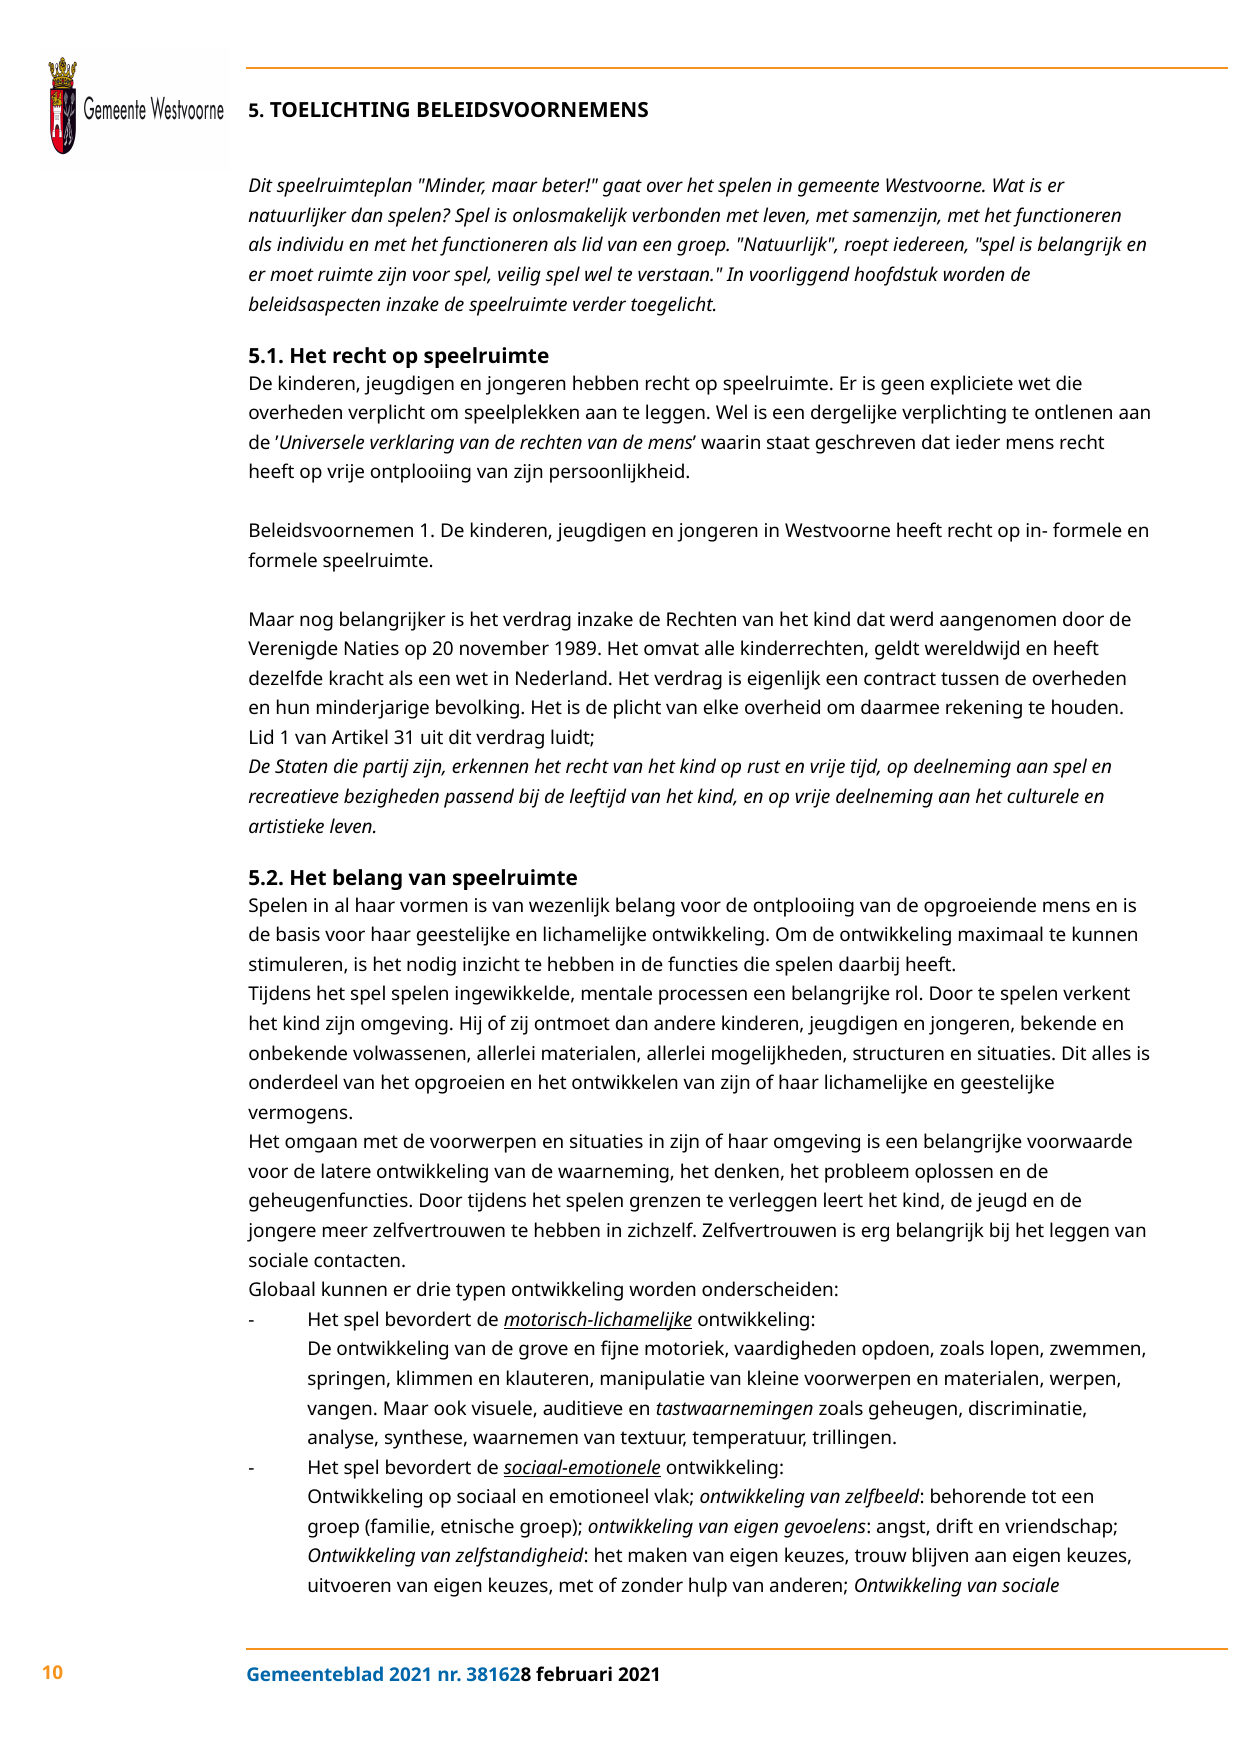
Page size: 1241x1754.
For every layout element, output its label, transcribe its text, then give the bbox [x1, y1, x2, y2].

text 5. TOELICHTING BELEIDSVOORNEMENS [248, 95, 1152, 123]
text Het omgaan met de voorwerpen en situaties in zijn of haar omgeving is een belangrijke voorwaarde voor de latere ontwikkeling van de waarneming, het denken, het probleem oplossen en de geheugenfuncties. Door tijdens het spelen grenzen te verleggen leert het kind, de jeugd en de jongere meer zelfvertrouwen te hebben in zichzelf. Zelfvertrouwen is erg belangrijk bij het leggen van sociale contacten. [248, 1128, 1152, 1272]
text Spelen in al haar vormen is van wezenlijk belang voor de ontplooiing van de opgroeiende mens en is de basis voor haar geestelijke en lichamelijke ontwikkeling. Om de ontwikkeling maximaal te kunnen stimuleren, is het nodig inzicht te hebben in de functies die spelen daarbij heeft. [248, 892, 1152, 977]
text Tijdens het spel spelen ingewikkelde, mentale processen een belangrijke rol. Door te spelen verkent het kind zijn omgeving. Hij of zij ontmoet dan andere kinderen, jeugdigen en jongeren, bekende en onbekende volwassenen, allerlei materialen, allerlei mogelijkheden, structuren en situaties. Dit alles is onderdeel van het opgroeien en het ontwikkelen van zijn of haar lichamelijke en geestelijke vermogens. [248, 981, 1152, 1124]
text 5.2. Het belang van speelruimte [248, 863, 1152, 892]
text Lid 1 van Artikel 31 uit dit verdrag luidt; [248, 724, 1152, 750]
text 5.1. Het recht op speelruimte [248, 341, 1152, 370]
text Maar nog belangrijker is het verdrag inzake de Rechten van het kind dat werd aangenomen door de Verenigde Naties op 20 november 1989. Het omvat alle kinderrechten, geldt wereldwijd en heeft dezelfde kracht als een wet in Nederland. Het verdrag is eigenlijk een contract tussen de overheden en hun minderjarige bevolking. Het is de plicht van elke overheid om daarmee rekening te houden. [248, 606, 1152, 720]
picture [41, 47, 231, 172]
text De kinderen, jeugdigen en jongeren hebben recht op speelruimte. Er is geen expliciete wet die overheden verplicht om speelplekken aan te leggen. Wel is een dergelijke verplichting te ontlenen aan de ’Universele verklaring van de rechten van de mens’ waarin staat geschreven dat ieder mens recht heeft op vrije ontplooiing van zijn persoonlijkheid. [248, 370, 1152, 484]
table_header Beleidsvoornemen 1. De kinderen, jeugdigen en jongeren in Westvoorne heeft recht op in- formele en formele speelruimte. [248, 518, 1152, 573]
text Dit speelruimteplan "Minder, maar beter!" gaat over het spelen in gemeente Westvoorne. Wat is er natuurlijker dan spelen? Spel is onlosmakelijk verbonden met leven, met samenzijn, met het functioneren als individu en met het functioneren als lid van een groep. "Natuurlijk", roept iedereen, "spel is belangrijk en er moet ruimte zijn voor spel, veilig spel wel te verstaan." In voorliggend hoofdstuk worden de beleidsaspecten inzake de speelruimte verder toegelicht. [248, 172, 1152, 317]
table_header Globaal kunnen er drie typen ontwikkeling worden onderscheiden: Het spel bevordert de motorisch-lichamelijke ontwikkeling: De ontwikkeling van de grove en fijne motoriek, vaardigheden opdoen, zoals lopen, zwemmen, springen, klimmen en klauteren, manipulatie van kleine voorwerpen en materialen, werpen, vangen. Maar ook visuele, auditieve en tastwaarnemingen zoals geheugen, discriminatie, analyse, synthese, waarnemen van textuur, temperatuur, trillingen. Het spel bevordert de sociaal-emotionele ontwikkeling: Ontwikkeling op sociaal en emotioneel vlak; ontwikkeling van zelfbeeld: behorende tot een groep (familie, etnische groep); ontwikkeling van eigen gevoelens: angst, drift en vriendschap; Ontwikkeling van zelfstandigheid: het maken van eigen keuzes, trouw blijven aan eigen keuzes, uitvoeren van eigen keuzes, met of zonder hulp van anderen; Ontwikkeling van sociale [248, 1276, 1152, 1598]
text De Staten die partij zijn, erkennen het recht van het kind op rust en vrije tijd, op deelneming aan spel en recreatieve bezigheden passend bij de leeftijd van het kind, en op vrije deelneming aan het culturele en artistieke leven. [248, 754, 1152, 839]
